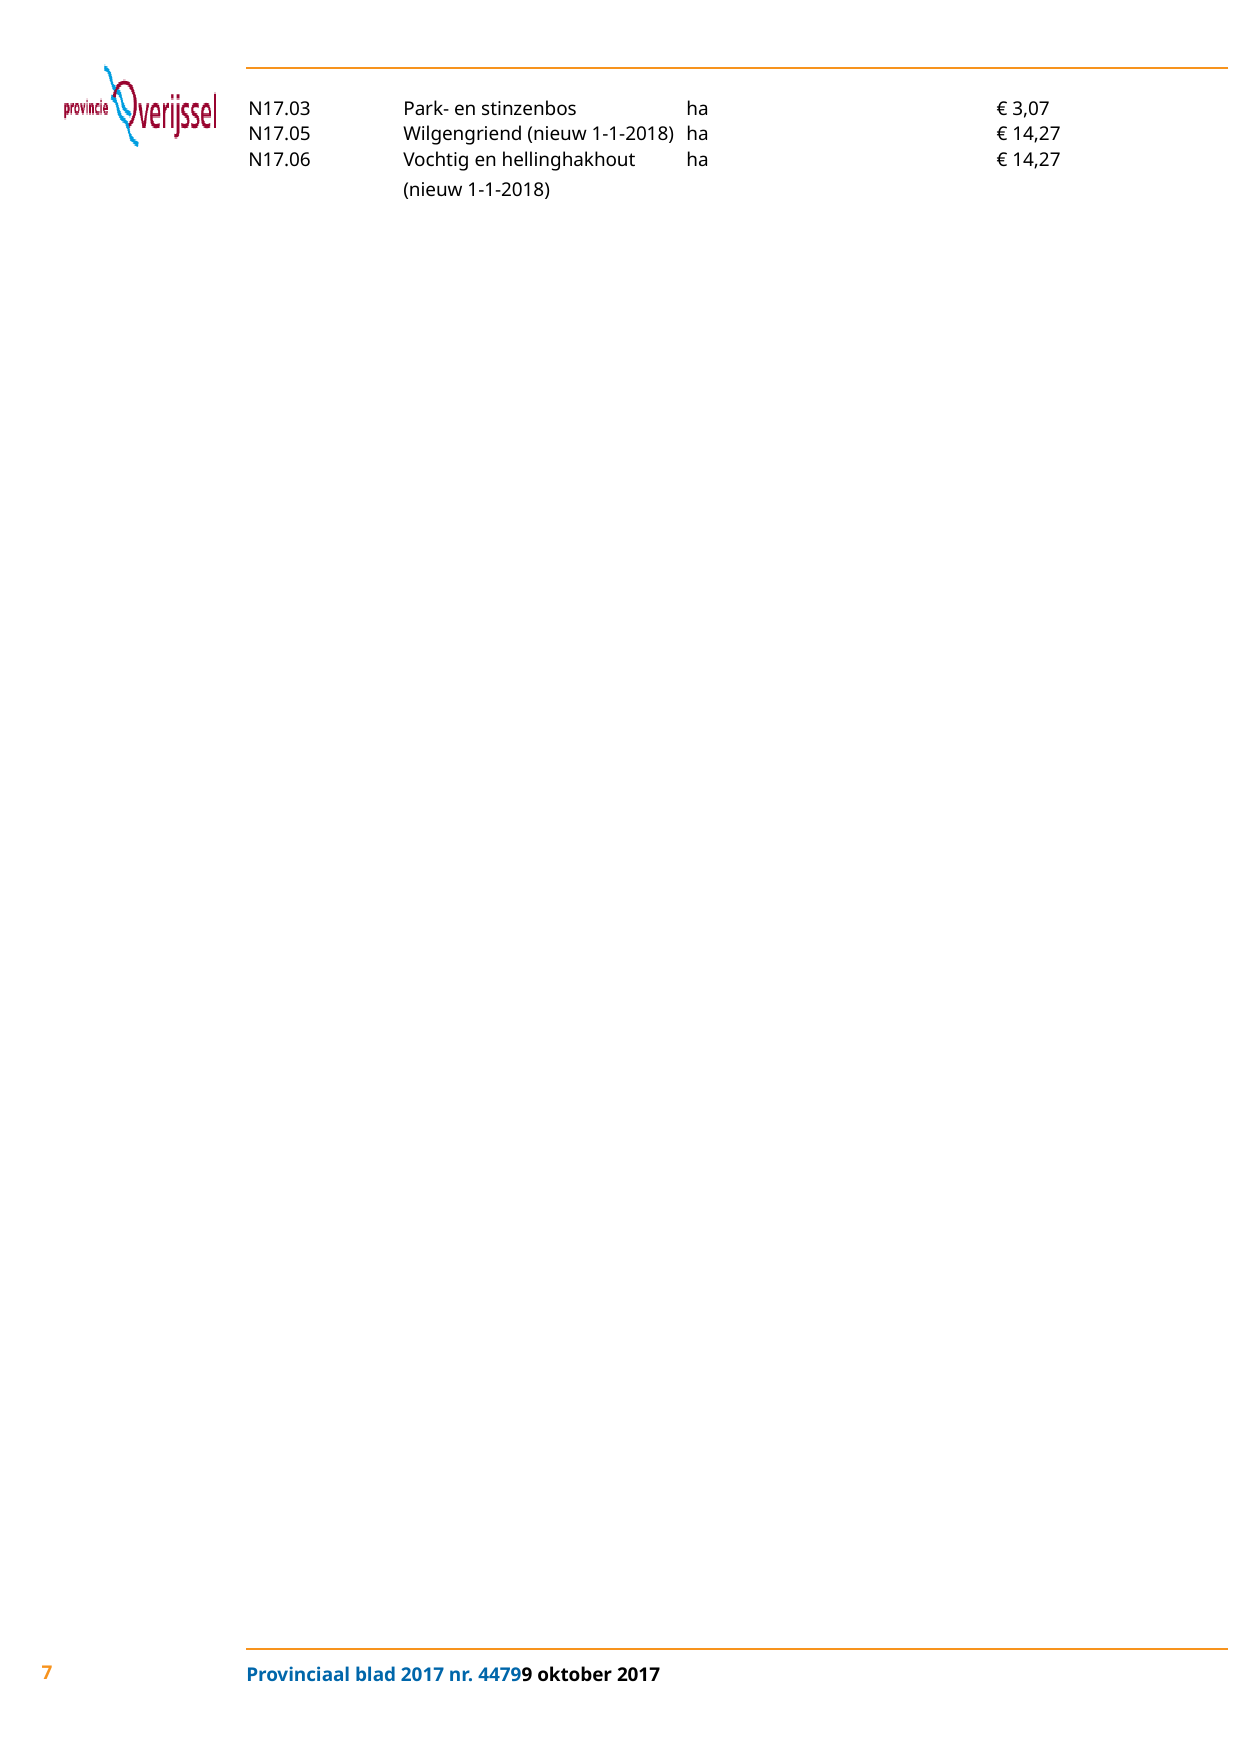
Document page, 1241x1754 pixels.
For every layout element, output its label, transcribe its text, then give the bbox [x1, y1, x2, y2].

table_cell Vochtig en hellinghakhout (nieuw 1-1-2018) [403, 146, 686, 202]
table_cell [841, 95, 996, 121]
table_cell € 3,07 [996, 95, 1152, 121]
table_cell N17.05 [248, 121, 403, 146]
table_cell ha [686, 146, 841, 202]
table_cell N17.03 [248, 95, 403, 121]
table_cell ha [686, 95, 841, 121]
table_cell [841, 121, 996, 146]
table_cell Wilgengriend (nieuw 1-1-2018) [403, 121, 686, 146]
table_cell [841, 146, 996, 202]
table_cell Park- en stinzenbos [403, 95, 686, 121]
table_cell € 14,27 [996, 121, 1152, 146]
table_cell N17.06 [248, 146, 403, 202]
table_cell ha [686, 121, 841, 146]
picture [41, 47, 231, 172]
table_cell € 14,27 [996, 146, 1152, 202]
